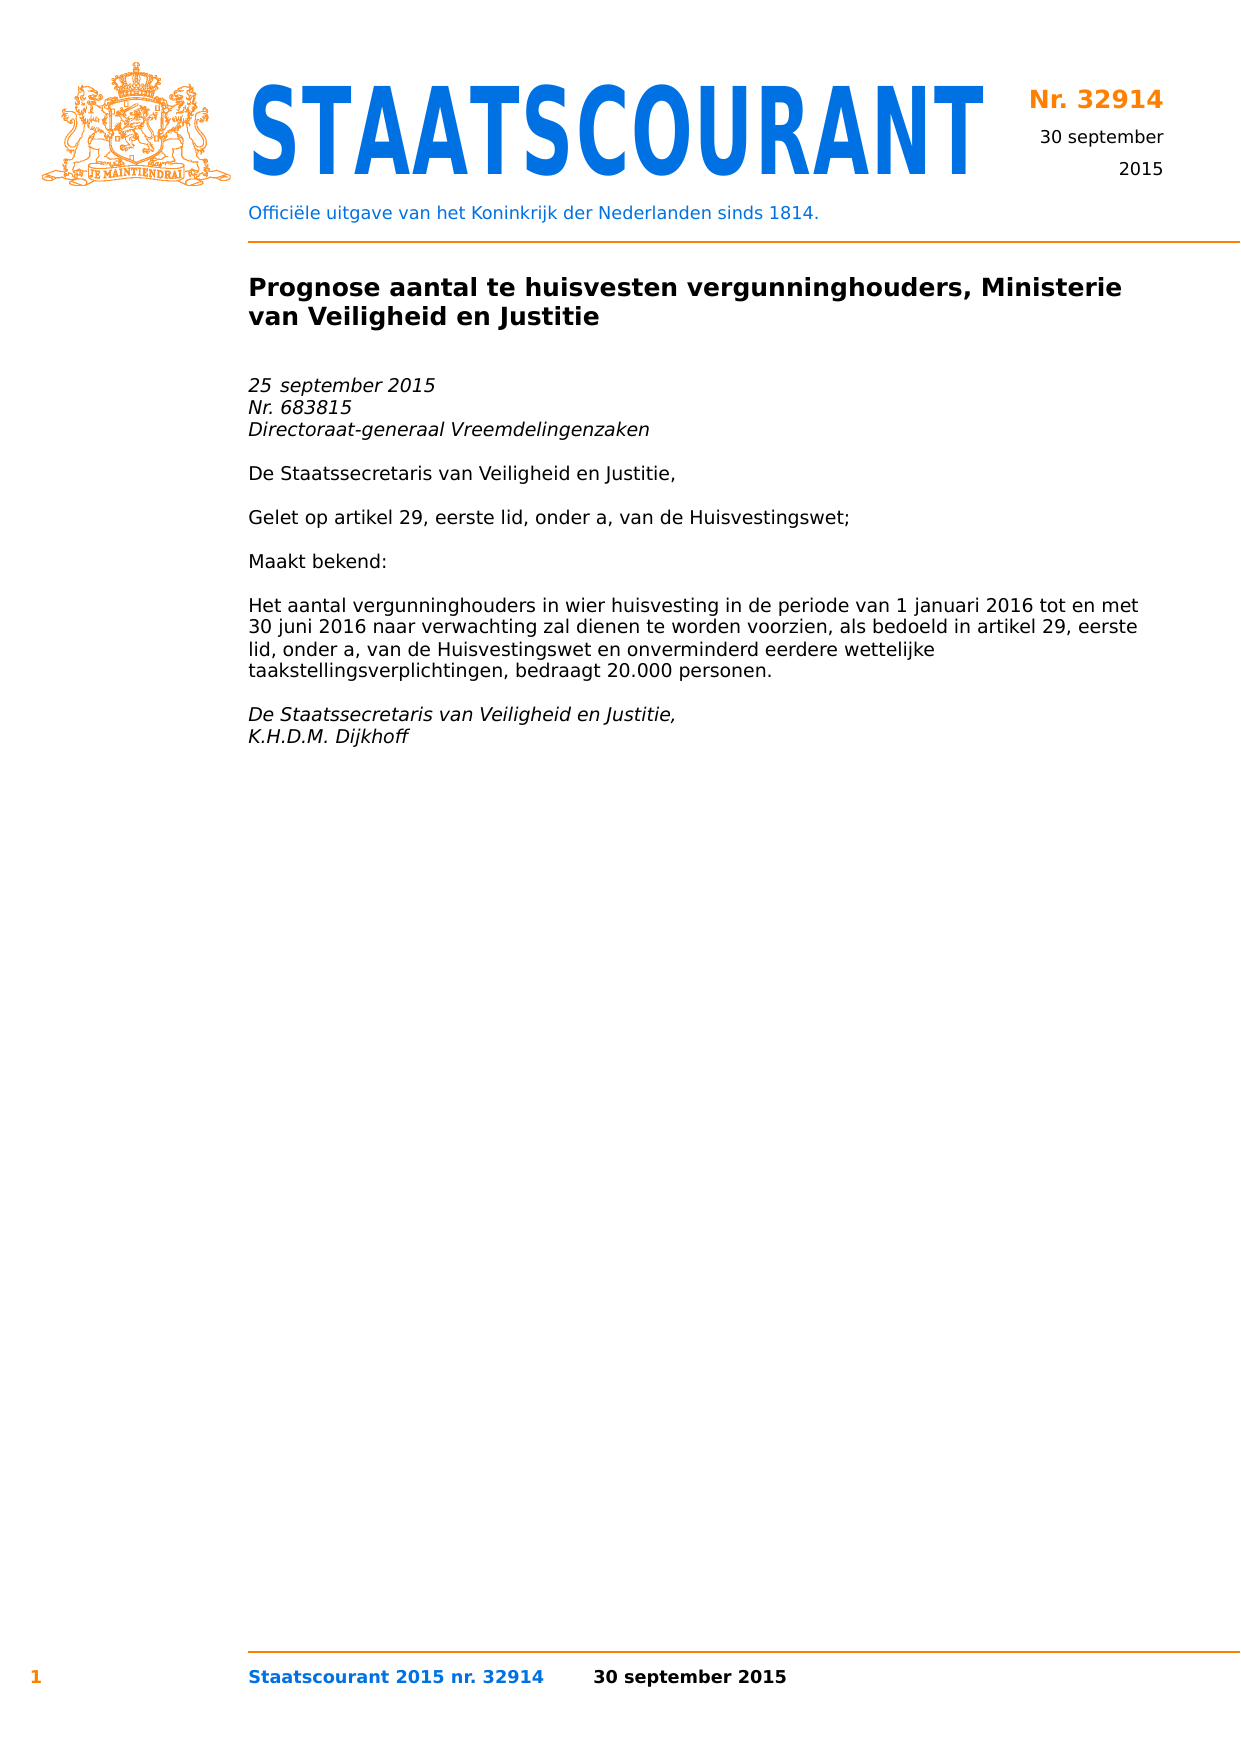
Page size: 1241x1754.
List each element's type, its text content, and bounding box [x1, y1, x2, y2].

subtitle Prognose aantal te huisvesten vergunninghouders, Ministerie van Veiligheid en Justitie [248, 273, 1163, 331]
table_cell Officiële uitgave van het Koninkrijk der Nederlanden sinds 1814. [248, 203, 1240, 241]
table_header STAATSCOURANT [248, 62, 998, 203]
text De Staatssecretaris van Veiligheid en Justitie, K.H.D.M. Dijkhoff [248, 704, 1163, 748]
picture [41, 62, 231, 186]
text 25 september 2015 [248, 375, 1163, 397]
table_header Nr. 32914 [998, 62, 1240, 121]
table_cell 2015 [998, 153, 1240, 203]
text De Staatssecretaris van Veiligheid en Justitie, [248, 463, 1163, 485]
text Directoraat-generaal Vreemdelingenzaken [248, 419, 1163, 441]
table_header [25, 62, 248, 241]
text Gelet op artikel 29, eerste lid, onder a, van de Huisvestingswet; [248, 507, 1163, 529]
text Maakt bekend: [248, 551, 1163, 573]
table_cell 30 september [998, 121, 1240, 153]
text Nr. 683815 [248, 397, 1163, 419]
text Het aantal vergunninghouders in wier huisvesting in de periode van 1 januari 2016 tot en met 30 juni 2016 naar verwachting zal dienen te worden voorzien, als bedoeld in artikel 29, eerste lid, onder a, van de Huisvestingswet en onverminderd eerdere wettelijke taakstellingsverplichtingen, bedraagt 20.000 personen. [248, 594, 1163, 682]
